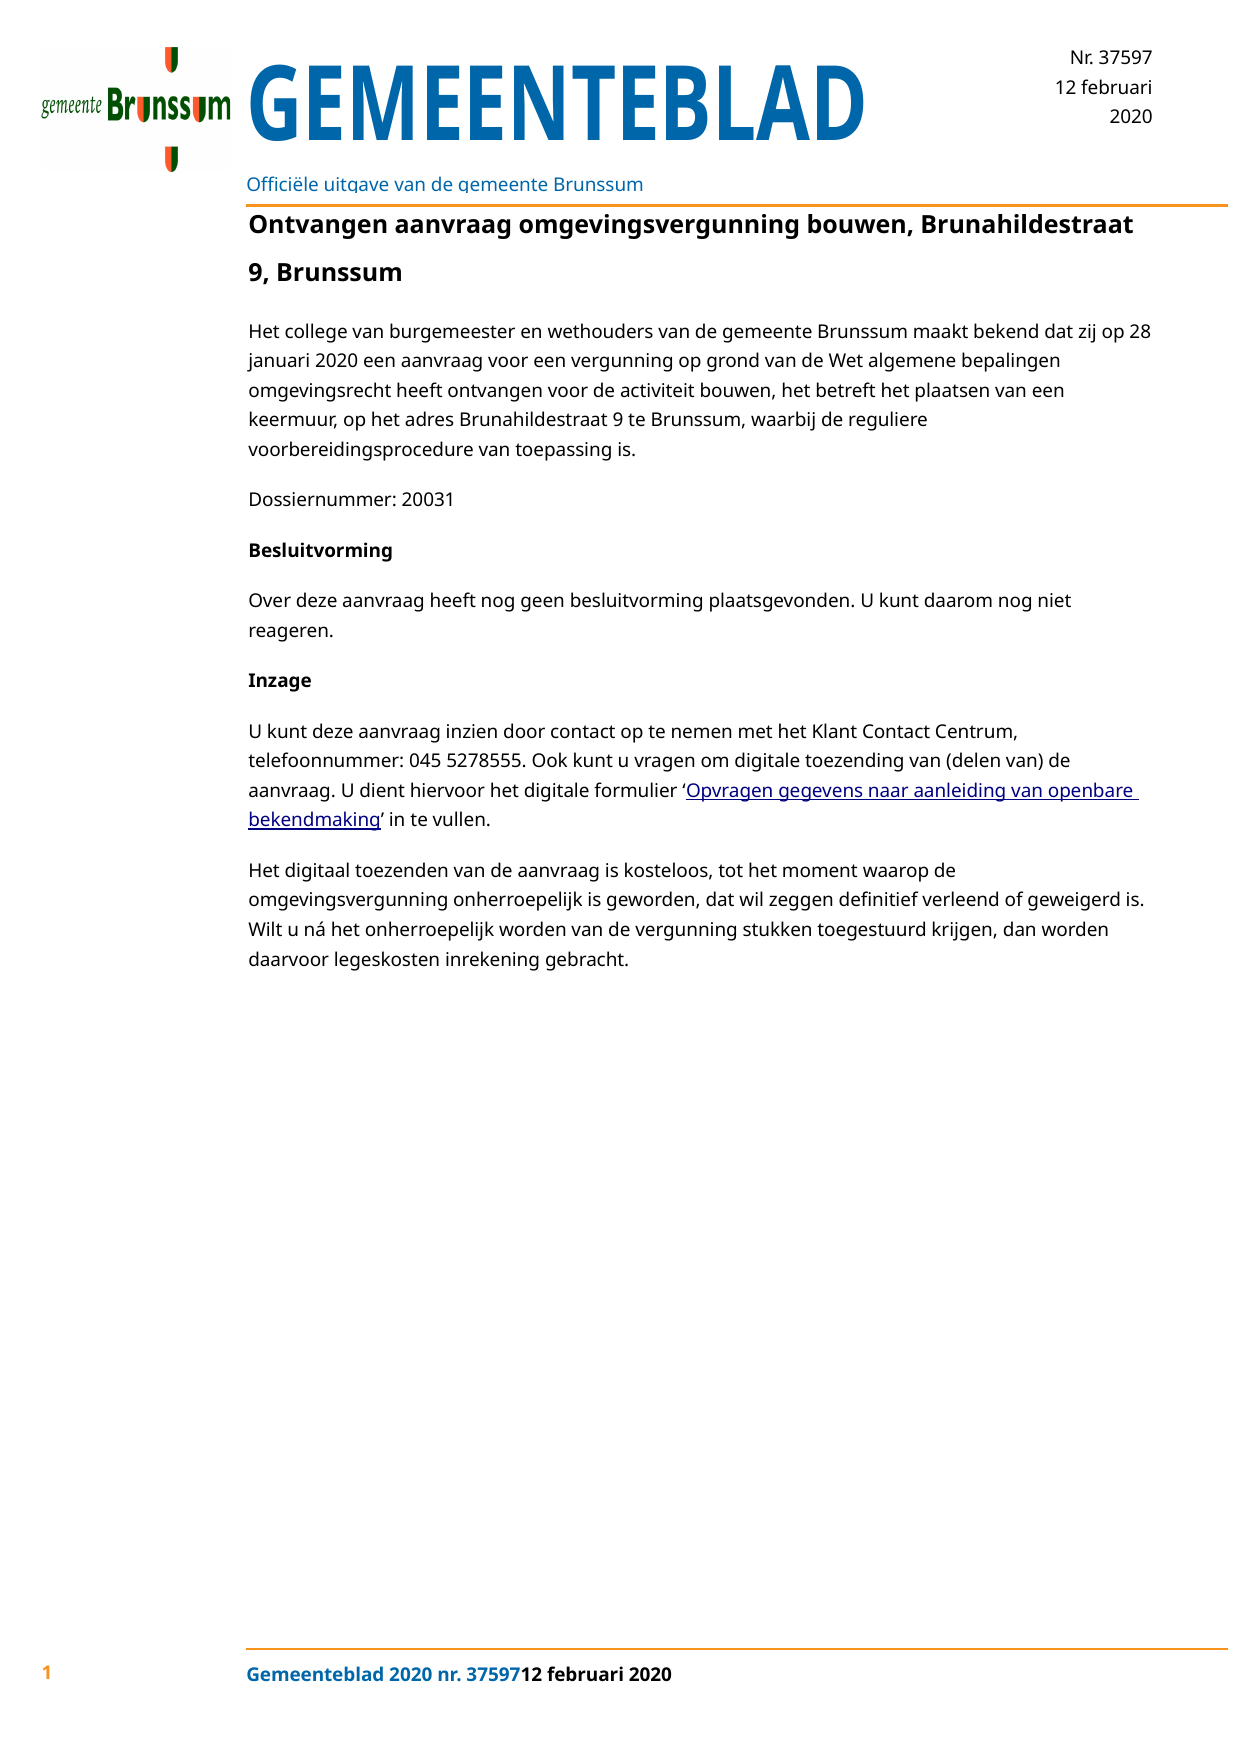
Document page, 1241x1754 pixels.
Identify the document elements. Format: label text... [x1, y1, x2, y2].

text Besluitvorming [248, 537, 1152, 563]
text Dossiernummer: 20031 [248, 487, 1152, 512]
text Het college van burgemeester en wethouders van de gemeente Brunssum maakt bekend dat zij op 28 januari 2020 een aanvraag voor een vergunning op grond van de Wet algemene bepalingen omgevingsrecht heeft ontvangen voor de activiteit bouwen, het betreft het plaatsen van een keermuur, op het adres Brunahildestraat 9 te Brunssum, waarbij de reguliere voorbereidingsprocedure van toepassing is. [248, 318, 1152, 462]
text Inzage [248, 667, 1152, 693]
text Ontvangen aanvraag omgevingsvergunning bouwen, Brunahildestraat 9, Brunssum [248, 207, 1152, 288]
text Over deze aanvraag heeft nog geen besluitvorming plaatsgevonden. U kunt daarom nog niet reageren. [248, 587, 1152, 643]
text U kunt deze aanvraag inzien door contact op te nemen met het Klant Contact Centrum, telefoonnummer: 045 5278555. Ook kunt u vragen om digitale toezending van (delen van) de aanvraag. U dient hiervoor het digitale formulier ‘Opvragen gegevens naar aanleiding van openbare bekendmaking’ in te vullen. [248, 718, 1152, 832]
text Het digitaal toezenden van de aanvraag is kosteloos, tot het moment waarop de omgevingsvergunning onherroepelijk is geworden, dat wil zeggen definitief verleend of geweigerd is. Wilt u ná het onherroepelijk worden van de vergunning stukken toegestuurd krijgen, dan worden daarvoor legeskosten inrekening gebracht. [248, 857, 1152, 972]
picture [41, 47, 231, 172]
